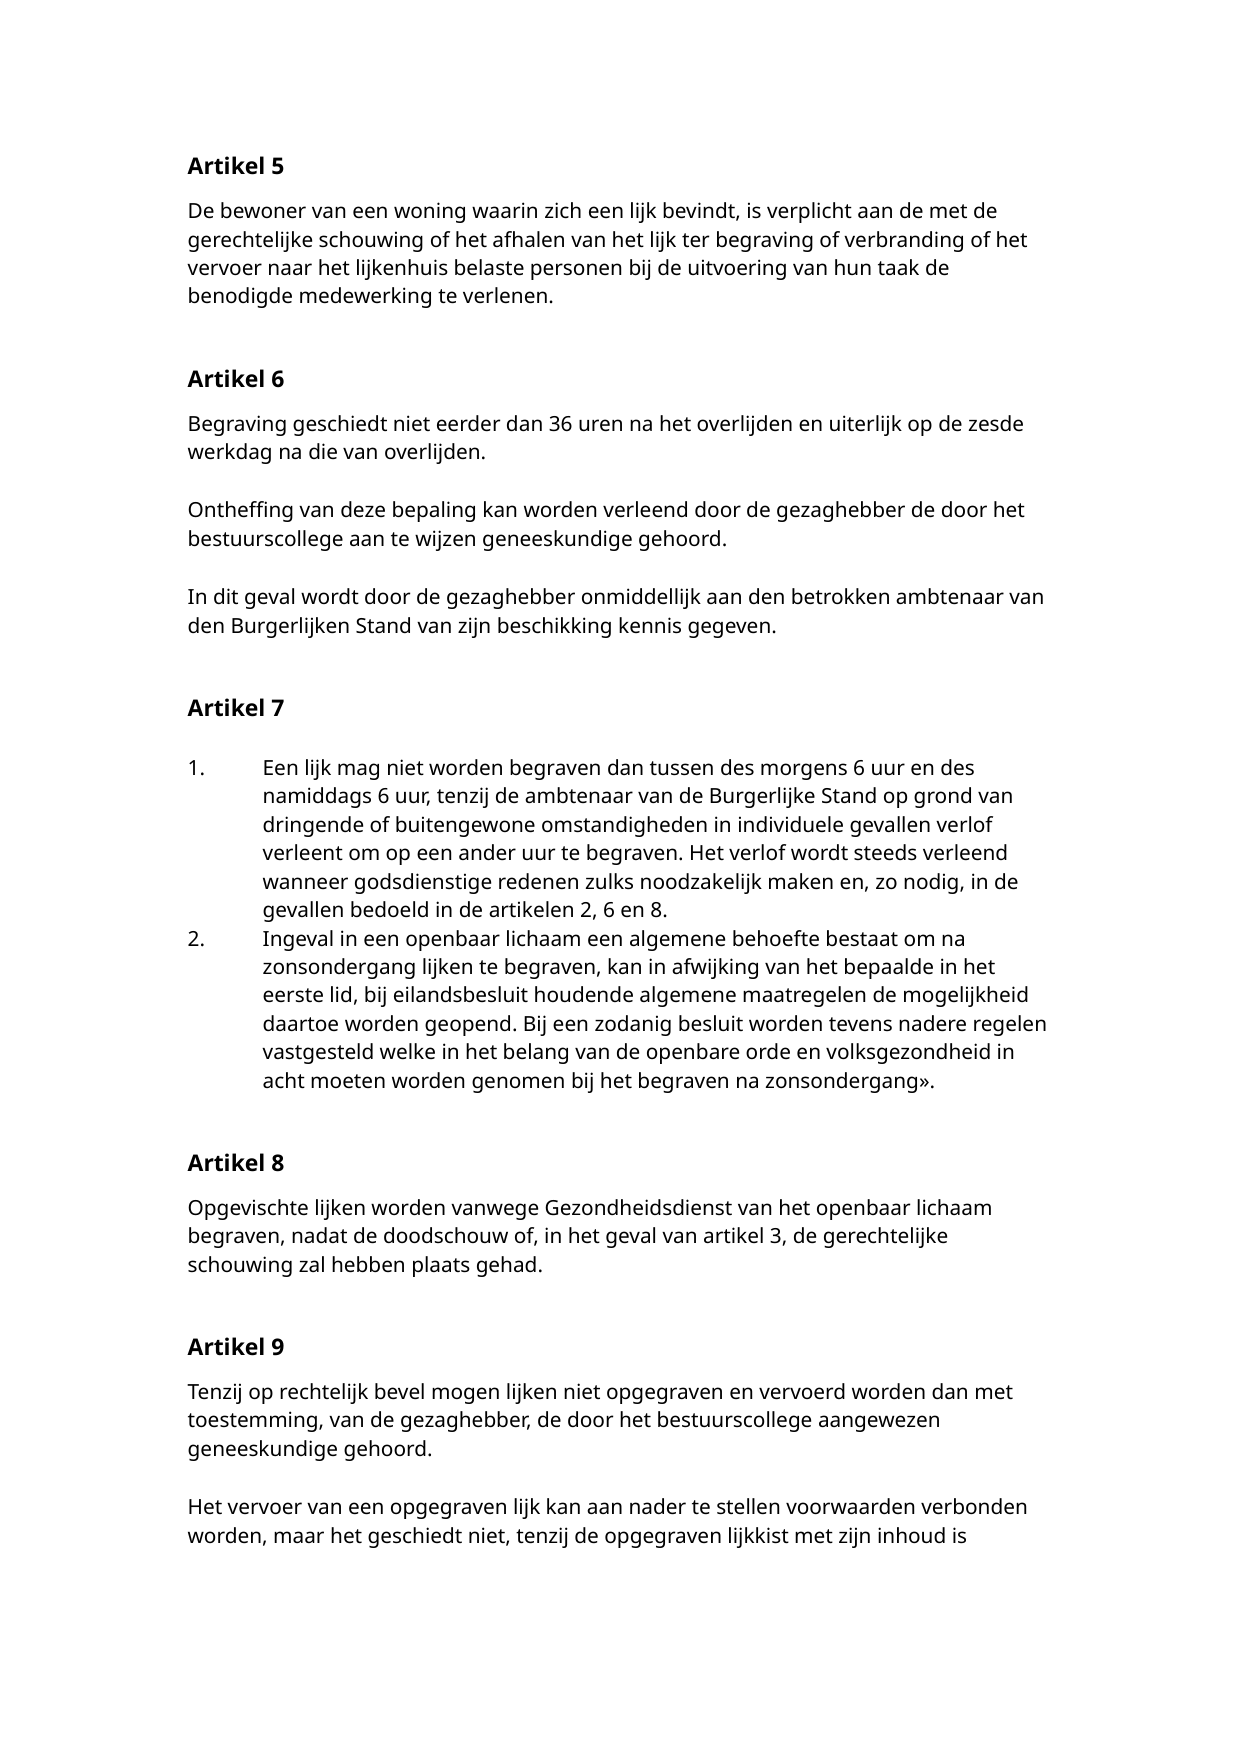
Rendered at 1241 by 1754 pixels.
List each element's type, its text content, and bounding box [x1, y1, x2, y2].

subtitle Artikel 7 [187, 692, 1053, 723]
text Tenzij op rechtelijk bevel mogen lijken niet opgegraven en vervoerd worden dan met toestemming, van de gezaghebber, de door het bestuurscollege aangewezen geneeskundige gehoord. [187, 1377, 1053, 1462]
subtitle Artikel 5 [187, 150, 1053, 181]
subtitle Artikel 8 [187, 1147, 1053, 1178]
text Begraving geschiedt niet eerder dan 36 uren na het overlijden en uiterlijk op de zesde werkdag na die van overlijden. [187, 409, 1053, 466]
list Een lijk mag niet worden begraven dan tussen des morgens 6 uur en des namiddags 6 uur, tenzij de ambtenaar van de Burgerlijke Stand op grond van dringende of buitengewone omstandigheden in individuele gevallen verlof verleent om op een ander uur te begraven. Het verlof wordt steeds verleend wanneer godsdienstige redenen zulks noodzakelijk maken en, zo nodig, in de gevallen bedoeld in de artikelen 2, 6 en 8. [187, 753, 1053, 924]
text In dit geval wordt door de gezaghebber onmiddellijk aan den betrokken ambtenaar van den Burgerlijken Stand van zijn beschikking kennis gegeven. [187, 582, 1053, 639]
subtitle Artikel 9 [187, 1331, 1053, 1362]
text Opgevischte lijken worden vanwege Gezondheidsdienst van het openbaar lichaam begraven, nadat de doodschouw of, in het geval van artikel 3, de gerechtelijke schouwing zal hebben plaats gehad. [187, 1193, 1053, 1278]
text De bewoner van een woning waarin zich een lijk bevindt, is verplicht aan de met de gerechtelijke schouwing of het afhalen van het lijk ter begraving of verbranding of het vervoer naar het lijkenhuis belaste personen bij de uitvoering van hun taak de benodigde medewerking te verlenen. [187, 196, 1053, 310]
subtitle Artikel 6 [187, 362, 1053, 394]
list Ingeval in een openbaar lichaam een algemene behoefte bestaat om na zonsondergang lijken te begraven, kan in afwijking van het bepaalde in het eerste lid, bij eilandsbesluit houdende algemene maatregelen de mogelijkheid daartoe worden geopend. Bij een zodanig besluit worden tevens nadere regelen vastgesteld welke in het belang van de openbare orde en volksgezondheid in acht moeten worden genomen bij het begraven na zonsondergang». [187, 924, 1053, 1094]
text Het vervoer van een opgegraven lijk kan aan nader te stellen voorwaarden verbonden worden, maar het geschiedt niet, tenzij de opgegraven lijkkist met zijn inhoud is [187, 1492, 1053, 1549]
text Ontheffing van deze bepaling kan worden verleend door de gezaghebber de door het bestuurscollege aan te wijzen geneeskundige gehoord. [187, 496, 1053, 552]
